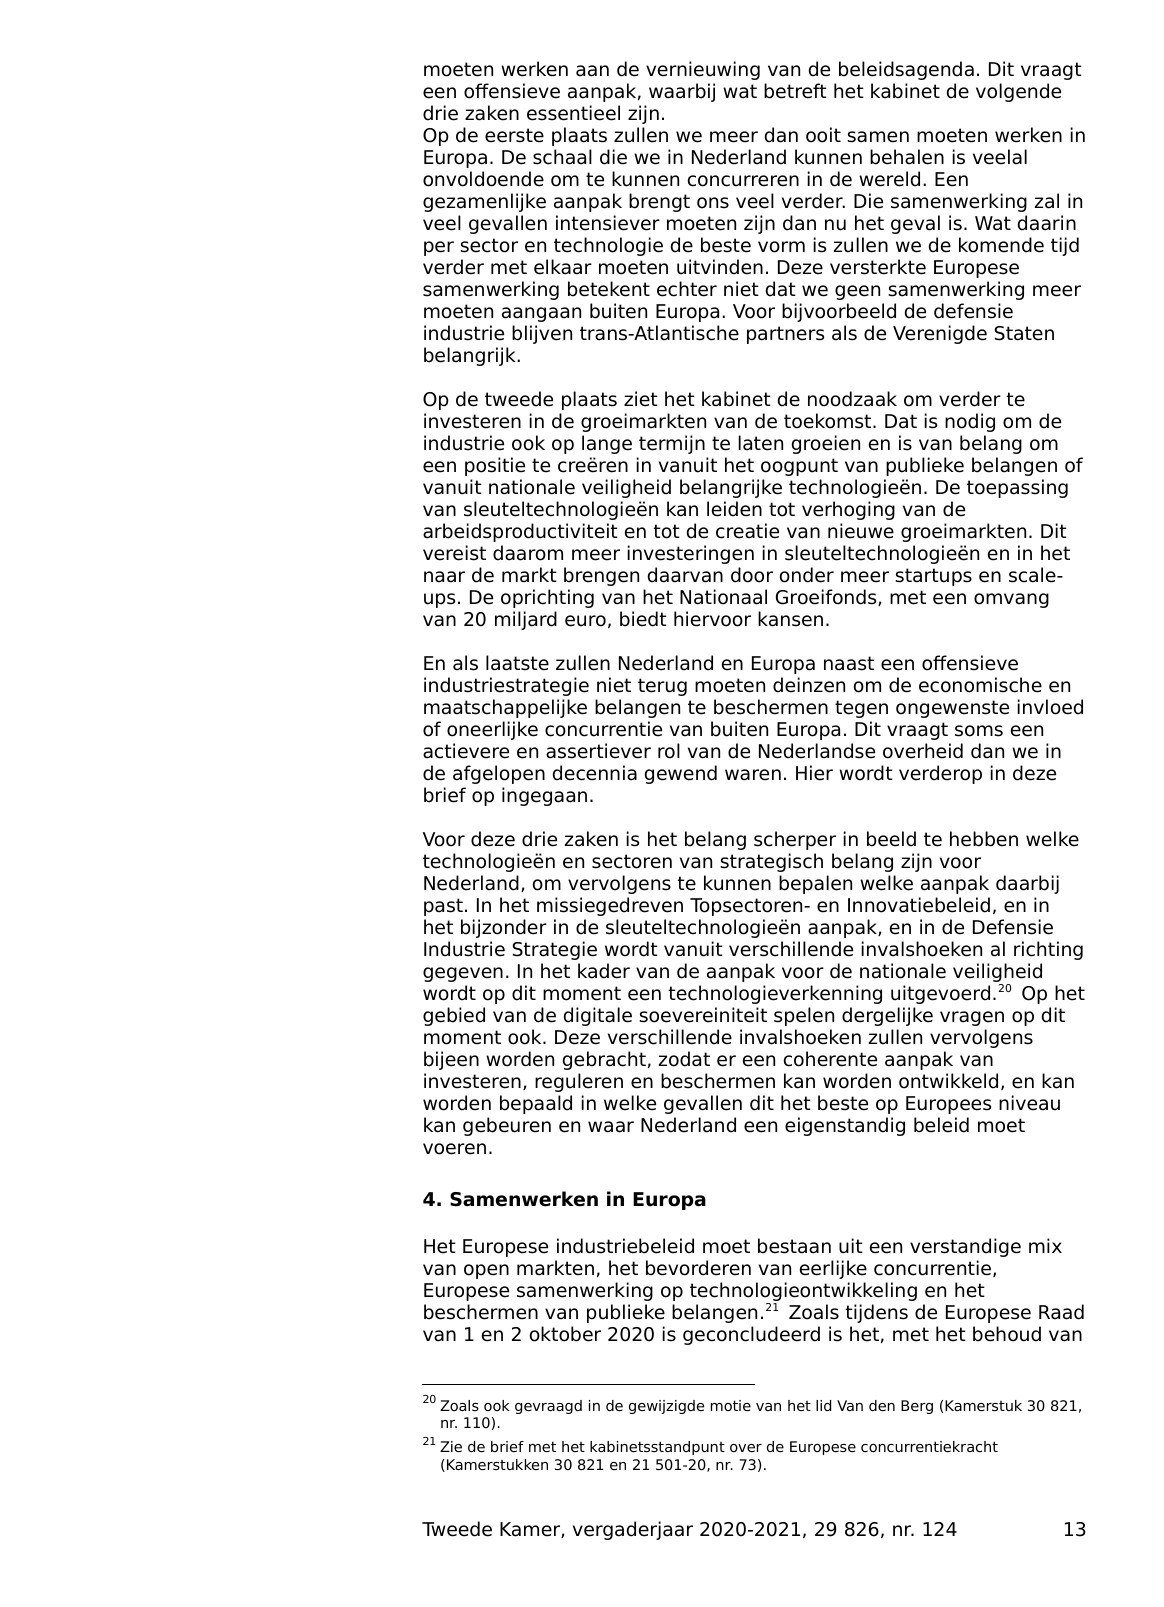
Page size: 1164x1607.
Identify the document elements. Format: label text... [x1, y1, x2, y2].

text En als laatste zullen Nederland en Europa naast een offensieve industriestrategie niet terug moeten deinzen om de economische en maatschappelijke belangen te beschermen tegen ongewenste invloed of oneerlijke concurrentie van buiten Europa. Dit vraagt soms een actievere en assertiever rol van de Nederlandse overheid dan we in de afgelopen decennia gewend waren. Hier wordt verderop in deze brief op ingegaan. [422, 653, 1087, 807]
subtitle 4. Samenwerken in Europa [422, 1189, 1087, 1211]
text Zoals ook gevraagd in de gewijzigde motie van het lid Van den Berg (Kamerstuk 30 821, nr. 110). [422, 1393, 1087, 1432]
text Voor deze drie zaken is het belang scherper in beeld te hebben welke technologieën en sectoren van strategisch belang zijn voor Nederland, om vervolgens te kunnen bepalen welke aanpak daarbij past. In het missiegedreven Topsectoren- en Innovatiebeleid, en in het bijzonder in de sleuteltechnologieën aanpak, en in de Defensie Industrie Strategie wordt vanuit verschillende invalshoeken al richting gegeven. In het kader van de aanpak voor de nationale veiligheid wordt op dit moment een technologieverkenning uitgevoerd. Op het gebied van de digitale soevereiniteit spelen dergelijke vragen op dit moment ook. Deze verschillende invalshoeken zullen vervolgens bijeen worden gebracht, zodat er een coherente aanpak van investeren, reguleren en beschermen kan worden ontwikkeld, en kan worden bepaald in welke gevallen dit het beste op Europees niveau kan gebeuren en waar Nederland een eigenstandig beleid moet voeren. [422, 829, 1087, 1159]
text moeten werken aan de vernieuwing van de beleidsagenda. Dit vraagt een offensieve aanpak, waarbij wat betreft het kabinet de volgende drie zaken essentieel zijn. [422, 59, 1087, 125]
text Het Europese industriebeleid moet bestaan uit een verstandige mix van open markten, het bevorderen van eerlijke concurrentie, Europese samenwerking op technologieontwikkeling en het beschermen van publieke belangen. Zoals tijdens de Europese Raad van 1 en 2 oktober 2020 is geconcludeerd is het, met het behoud van [422, 1236, 1087, 1346]
text Op de eerste plaats zullen we meer dan ooit samen moeten werken in Europa. De schaal die we in Nederland kunnen behalen is veelal onvoldoende om te kunnen concurreren in de wereld. Een gezamenlijke aanpak brengt ons veel verder. Die samenwerking zal in veel gevallen intensiever moeten zijn dan nu het geval is. Wat daarin per sector en technologie de beste vorm is zullen we de komende tijd verder met elkaar moeten uitvinden. Deze versterkte Europese samenwerking betekent echter niet dat we geen samenwerking meer moeten aangaan buiten Europa. Voor bijvoorbeeld de defensie industrie blijven trans-Atlantische partners als de Verenigde Staten belangrijk. [422, 125, 1087, 367]
text Op de tweede plaats ziet het kabinet de noodzaak om verder te investeren in de groeimarkten van de toekomst. Dat is nodig om de industrie ook op lange termijn te laten groeien en is van belang om een positie te creëren in vanuit het oogpunt van publieke belangen of vanuit nationale veiligheid belangrijke technologieën. De toepassing van sleuteltechnologieën kan leiden tot verhoging van de arbeidsproductiviteit en tot de creatie van nieuwe groeimarkten. Dit vereist daarom meer investeringen in sleuteltechnologieën en in het naar de markt brengen daarvan door onder meer startups en scale-ups. De oprichting van het Nationaal Groeifonds, met een omvang van 20 miljard euro, biedt hiervoor kansen. [422, 389, 1087, 631]
text Zie de brief met het kabinetsstandpunt over de Europese concurrentiekracht (Kamerstukken 30 821 en 21 501-20, nr. 73). [422, 1435, 1087, 1474]
